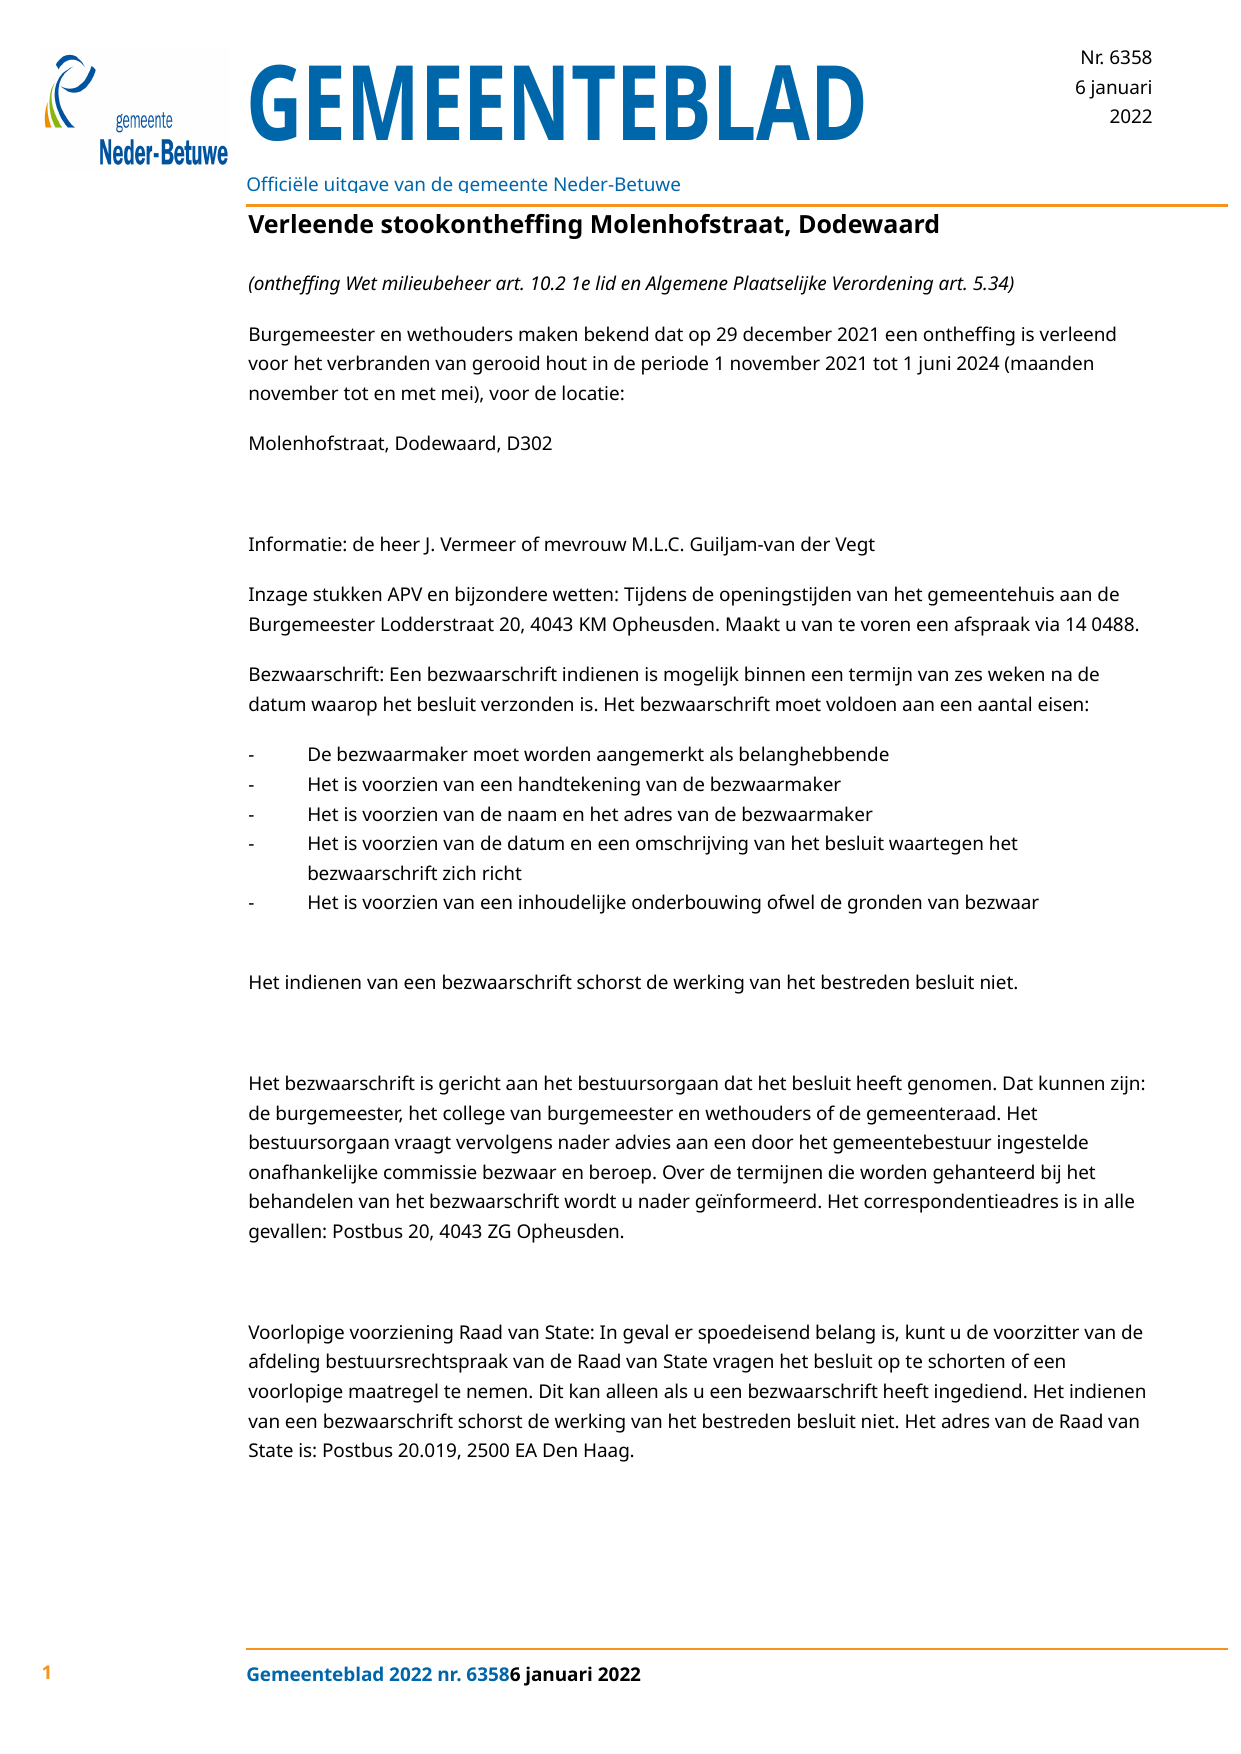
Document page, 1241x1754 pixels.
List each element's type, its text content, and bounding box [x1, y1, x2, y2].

text Inzage stukken APV en bijzondere wetten: Tijdens de openingstijden van het gemeentehuis aan de Burgemeester Lodderstraat 20, 4043 KM Opheusden. Maakt u van te voren een afspraak via 14 0488. [248, 582, 1152, 637]
text Het indienen van een bezwaarschrift schorst de werking van het bestreden besluit niet. [248, 969, 1152, 995]
text Bezwaarschrift: Een bezwaarschrift indienen is mogelijk binnen een termijn van zes weken na de datum waarop het besluit verzonden is. Het bezwaarschrift moet voldoen aan een aantal eisen: [248, 662, 1152, 717]
text Het bezwaarschrift is gericht aan het bestuursorgaan dat het besluit heeft genomen. Dat kunnen zijn: de burgemeester, het college van burgemeester en wethouders of de gemeenteraad. Het bestuursorgaan vraagt vervolgens nader advies aan een door het gemeentebestuur ingestelde onafhankelijke commissie bezwaar en beroep. Over de termijnen die worden gehanteerd bij het behandelen van het bezwaarschrift wordt u nader geïnformeerd. Het correspondentieadres is in alle gevallen: Postbus 20, 4043 ZG Opheusden. [248, 1070, 1152, 1244]
list Het is voorzien van een handtekening van de bezwaarmaker [248, 771, 1152, 797]
text Molenhofstraat, Dodewaard, D302 [248, 430, 1152, 456]
list Het is voorzien van een inhoudelijke onderbouwing ofwel de gronden van bezwaar [248, 889, 1152, 915]
text Voorlopige voorziening Raad van State: In geval er spoedeisend belang is, kunt u de voorzitter van de afdeling bestuursrechtspraak van de Raad van State vragen het besluit op te schorten of een voorlopige maatregel te nemen. Dit kan alleen als u een bezwaarschrift heeft ingediend. Het indienen van een bezwaarschrift schorst de werking van het bestreden besluit niet. Het adres van de Raad van State is: Postbus 20.019, 2500 EA Den Haag. [248, 1319, 1152, 1463]
picture [41, 47, 231, 172]
list De bezwaarmaker moet worden aangemerkt als belanghebbende [248, 742, 1152, 767]
text Informatie: de heer J. Vermeer of mevrouw M.L.C. Guiljam-van der Vegt [248, 531, 1152, 557]
text (ontheffing Wet milieubeheer art. 10.2 1e lid en Algemene Plaatselijke Verordening art. 5.34) [248, 270, 1152, 296]
text Verleende stookontheffing Molenhofstraat, Dodewaard [248, 207, 1152, 241]
list Het is voorzien van de naam en het adres van de bezwaarmaker [248, 801, 1152, 826]
list Het is voorzien van de datum en een omschrijving van het besluit waartegen het bezwaarschrift zich richt [248, 830, 1152, 886]
text Burgemeester en wethouders maken bekend dat op 29 december 2021 een ontheffing is verleend voor het verbranden van gerooid hout in de periode 1 november 2021 tot 1 juni 2024 (maanden november tot en met mei), voor de locatie: [248, 321, 1152, 406]
